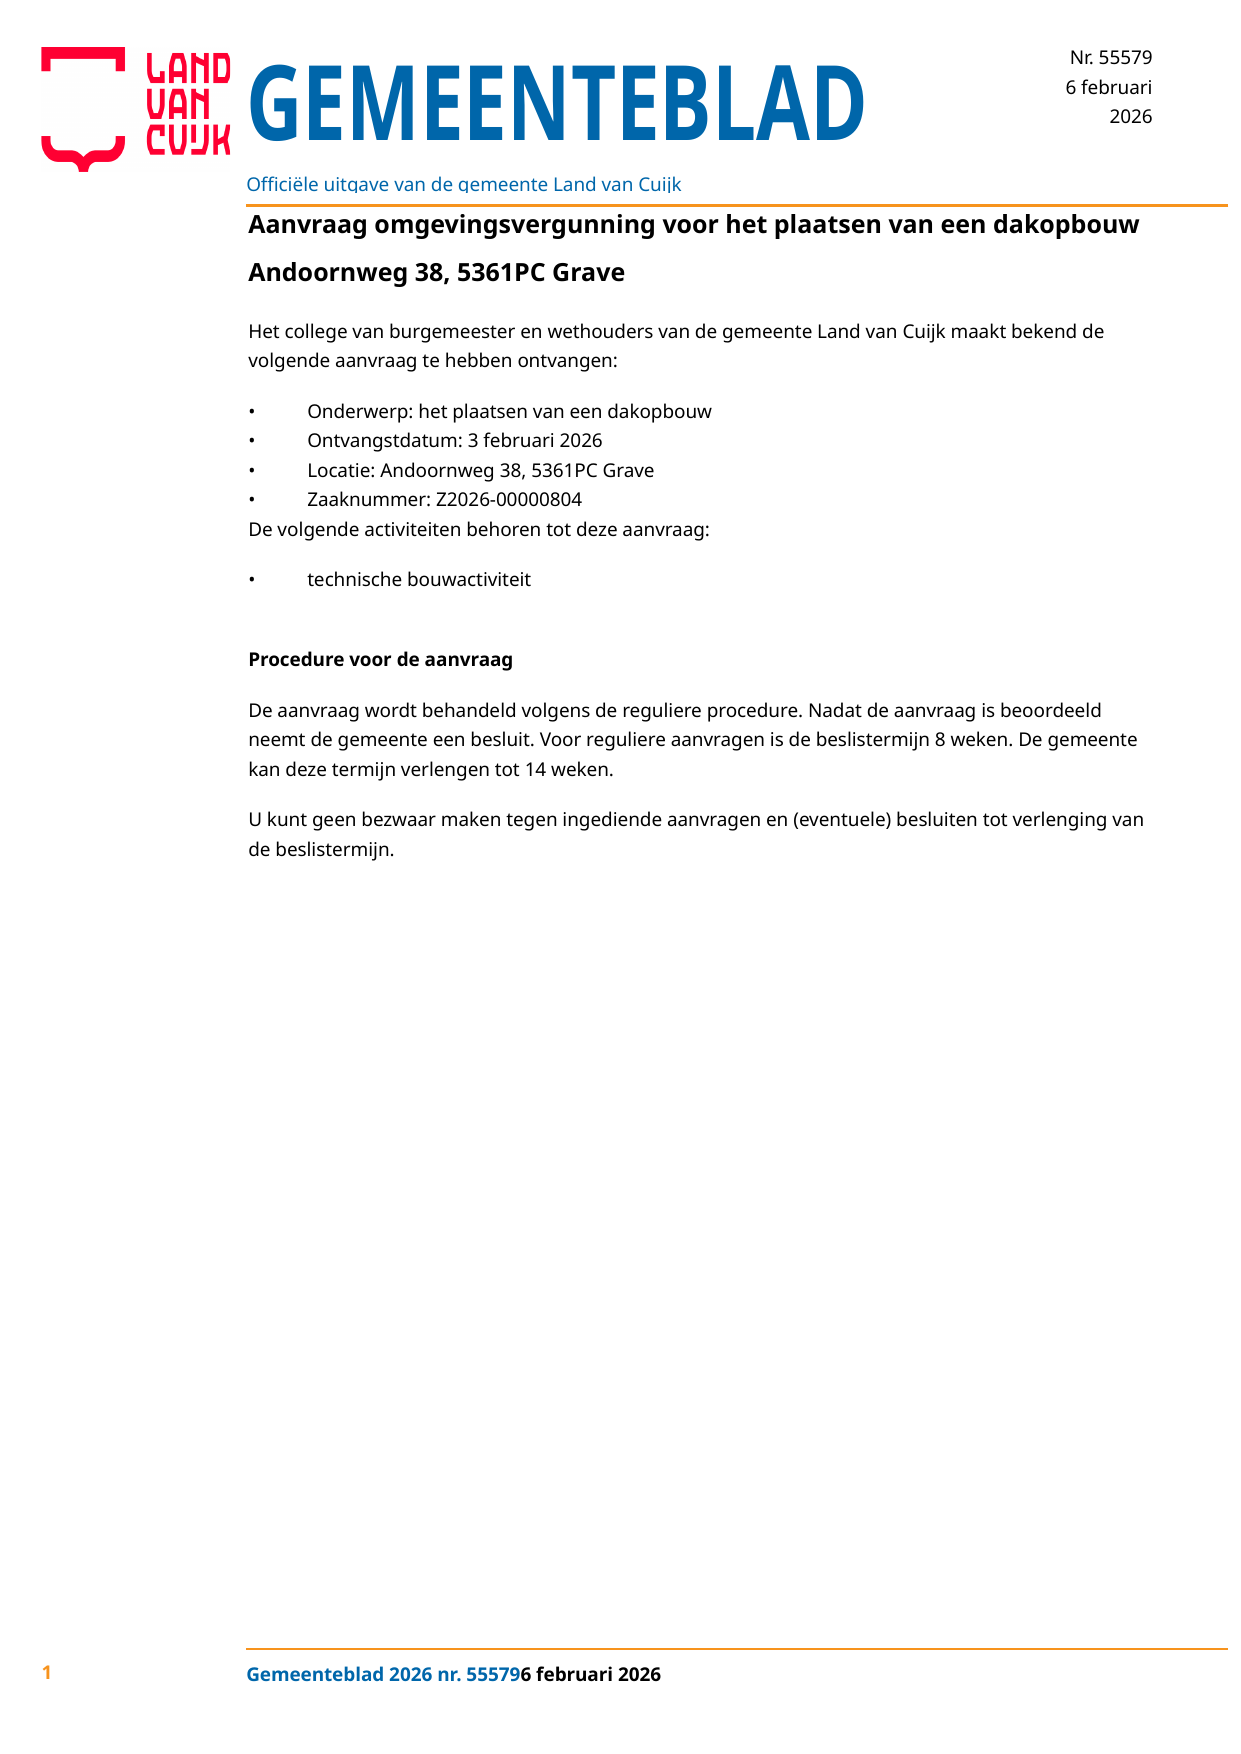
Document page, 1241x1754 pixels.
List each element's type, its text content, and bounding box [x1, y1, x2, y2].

list Zaaknummer: Z2026-00000804 [248, 487, 1152, 512]
list Ontvangstdatum: 3 februari 2026 [248, 427, 1152, 453]
text De aanvraag wordt behandeld volgens de reguliere procedure. Nadat de aanvraag is beoordeeld neemt de gemeente een besluit. Voor reguliere aanvragen is de beslistermijn 8 weken. De gemeente kan deze termijn verlengen tot 14 weken. [248, 697, 1152, 782]
text Procedure voor de aanvraag [248, 647, 1152, 672]
list technische bouwactiviteit [248, 567, 1152, 592]
text Aanvraag omgevingsvergunning voor het plaatsen van een dakopbouw Andoornweg 38, 5361PC Grave [248, 207, 1152, 288]
text De volgende activiteiten behoren tot deze aanvraag: [248, 516, 1152, 542]
text U kunt geen bezwaar maken tegen ingediende aanvragen en (eventuele) besluiten tot verlenging van de beslistermijn. [248, 807, 1152, 862]
list Onderwerp: het plaatsen van een dakopbouw [248, 398, 1152, 424]
list Locatie: Andoornweg 38, 5361PC Grave [248, 457, 1152, 483]
text Het college van burgemeester en wethouders van de gemeente Land van Cuijk maakt bekend de volgende aanvraag te hebben ontvangen: [248, 318, 1152, 373]
picture [41, 47, 231, 172]
